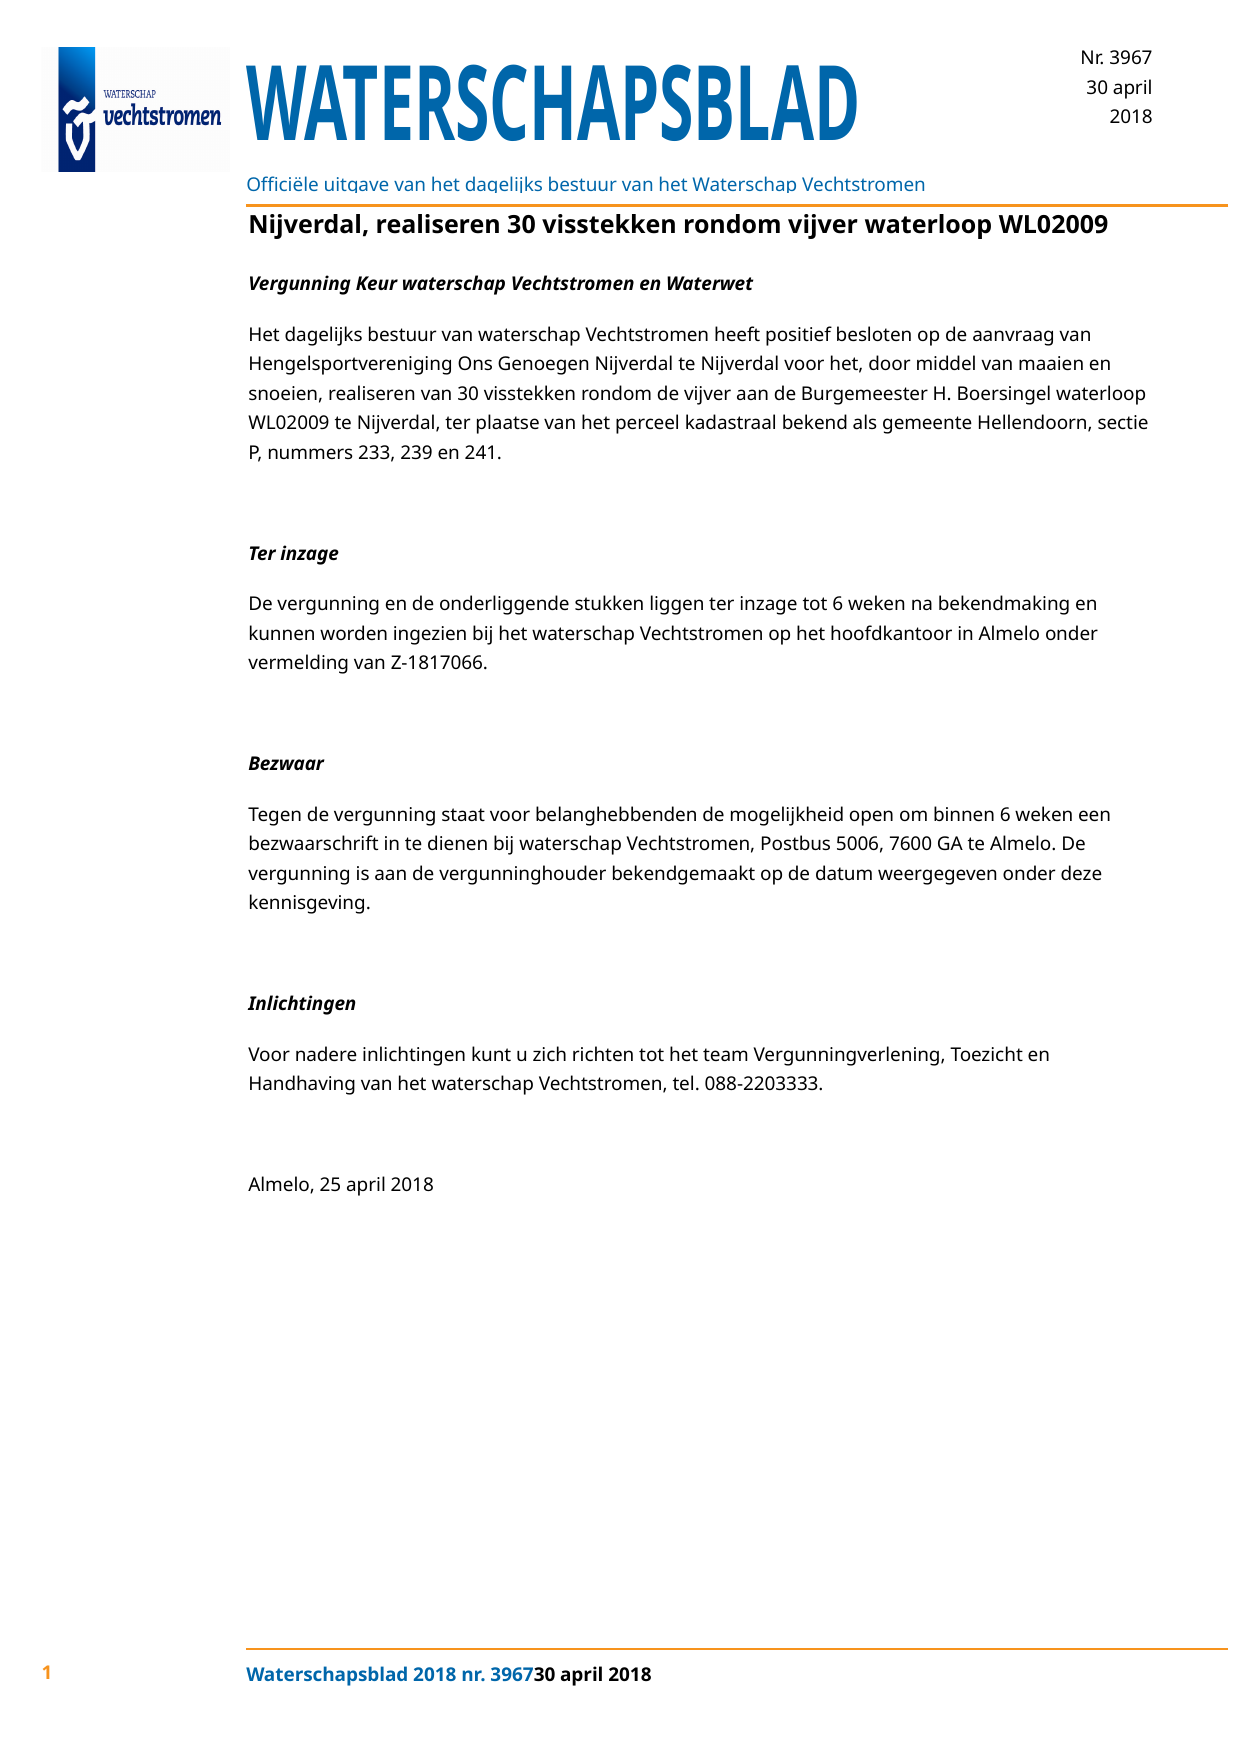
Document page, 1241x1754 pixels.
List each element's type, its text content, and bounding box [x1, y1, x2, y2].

text Inlichtingen [248, 990, 1152, 1016]
picture [41, 47, 231, 172]
text De vergunning en de onderliggende stukken liggen ter inzage tot 6 weken na bekendmaking en kunnen worden ingezien bij het waterschap Vechtstromen op het hoofdkantoor in Almelo onder vermelding van Z-1817066. [248, 590, 1152, 675]
text Nijverdal, realiseren 30 visstekken rondom vijver waterloop WL02009 [248, 207, 1152, 241]
text Bezwaar [248, 750, 1152, 776]
text Ter inzage [248, 540, 1152, 566]
text Almelo, 25 april 2018 [248, 1171, 1152, 1197]
text Tegen de vergunning staat voor belanghebbenden de mogelijkheid open om binnen 6 weken een bezwaarschrift in te dienen bij waterschap Vechtstromen, Postbus 5006, 7600 GA te Almelo. De vergunning is aan de vergunninghouder bekendgemaakt op de datum weergegeven onder deze kennisgeving. [248, 801, 1152, 915]
text Voor nadere inlichtingen kunt u zich richten tot het team Vergunningverlening, Toezicht en Handhaving van het waterschap Vechtstromen, tel. 088-2203333. [248, 1041, 1152, 1096]
text Het dagelijks bestuur van waterschap Vechtstromen heeft positief besloten op de aanvraag van Hengelsportvereniging Ons Genoegen Nijverdal te Nijverdal voor het, door middel van maaien en snoeien, realiseren van 30 visstekken rondom de vijver aan de Burgemeester H. Boersingel waterloop WL02009 te Nijverdal, ter plaatse van het perceel kadastraal bekend als gemeente Hellendoorn, sectie P, nummers 233, 239 en 241. [248, 321, 1152, 465]
text Vergunning Keur waterschap Vechtstromen en Waterwet [248, 270, 1152, 296]
